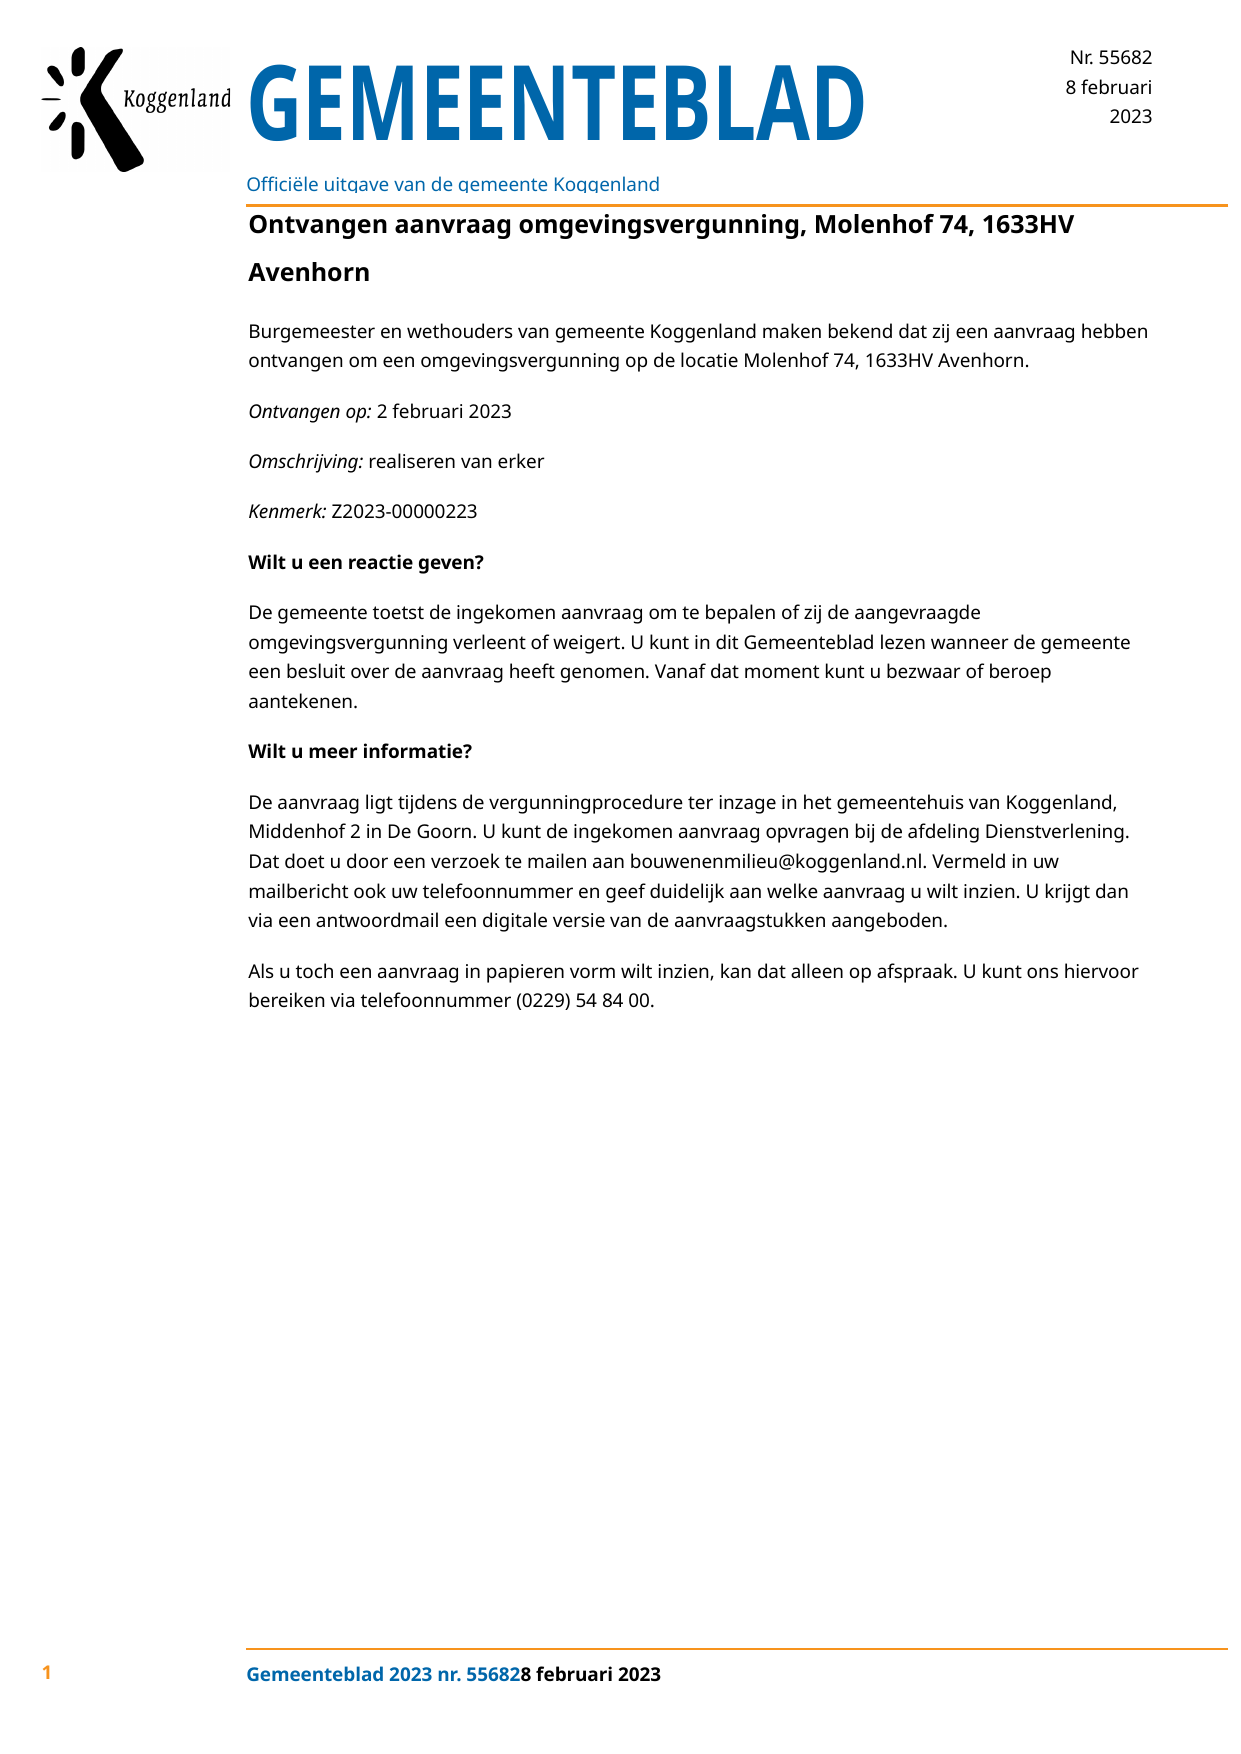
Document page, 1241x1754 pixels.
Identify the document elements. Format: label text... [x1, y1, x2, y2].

text Als u toch een aanvraag in papieren vorm wilt inzien, kan dat alleen op afspraak. U kunt ons hiervoor bereiken via telefoonnummer (0229) 54 84 00. [248, 958, 1152, 1013]
text Kenmerk: Z2023-00000223 [248, 499, 1152, 524]
text De gemeente toetst de ingekomen aanvraag om te bepalen of zij de aangevraagde omgevingsvergunning verleent of weigert. U kunt in dit Gemeenteblad lezen wanneer de gemeente een besluit over de aanvraag heeft genomen. Vanaf dat moment kunt u bezwaar of beroep aantekenen. [248, 599, 1152, 714]
text Omschrijving: realiseren van erker [248, 448, 1152, 474]
text Burgemeester en wethouders van gemeente Koggenland maken bekend dat zij een aanvraag hebben ontvangen om een omgevingsvergunning op de locatie Molenhof 74, 1633HV Avenhorn. [248, 318, 1152, 373]
text Wilt u een reactie geven? [248, 549, 1152, 575]
text Ontvangen aanvraag omgevingsvergunning, Molenhof 74, 1633HV Avenhorn [248, 207, 1152, 288]
text Ontvangen op: 2 februari 2023 [248, 398, 1152, 424]
text Wilt u meer informatie? [248, 739, 1152, 764]
picture [41, 47, 231, 172]
text De aanvraag ligt tijdens de vergunningprocedure ter inzage in het gemeentehuis van Koggenland, Middenhof 2 in De Goorn. U kunt de ingekomen aanvraag opvragen bij de afdeling Dienstverlening. Dat doet u door een verzoek te mailen aan bouwenenmilieu@koggenland.nl. Vermeld in uw mailbericht ook uw telefoonnummer en geef duidelijk aan welke aanvraag u wilt inzien. U krijgt dan via een antwoordmail een digitale versie van de aanvraagstukken aangeboden. [248, 789, 1152, 933]
